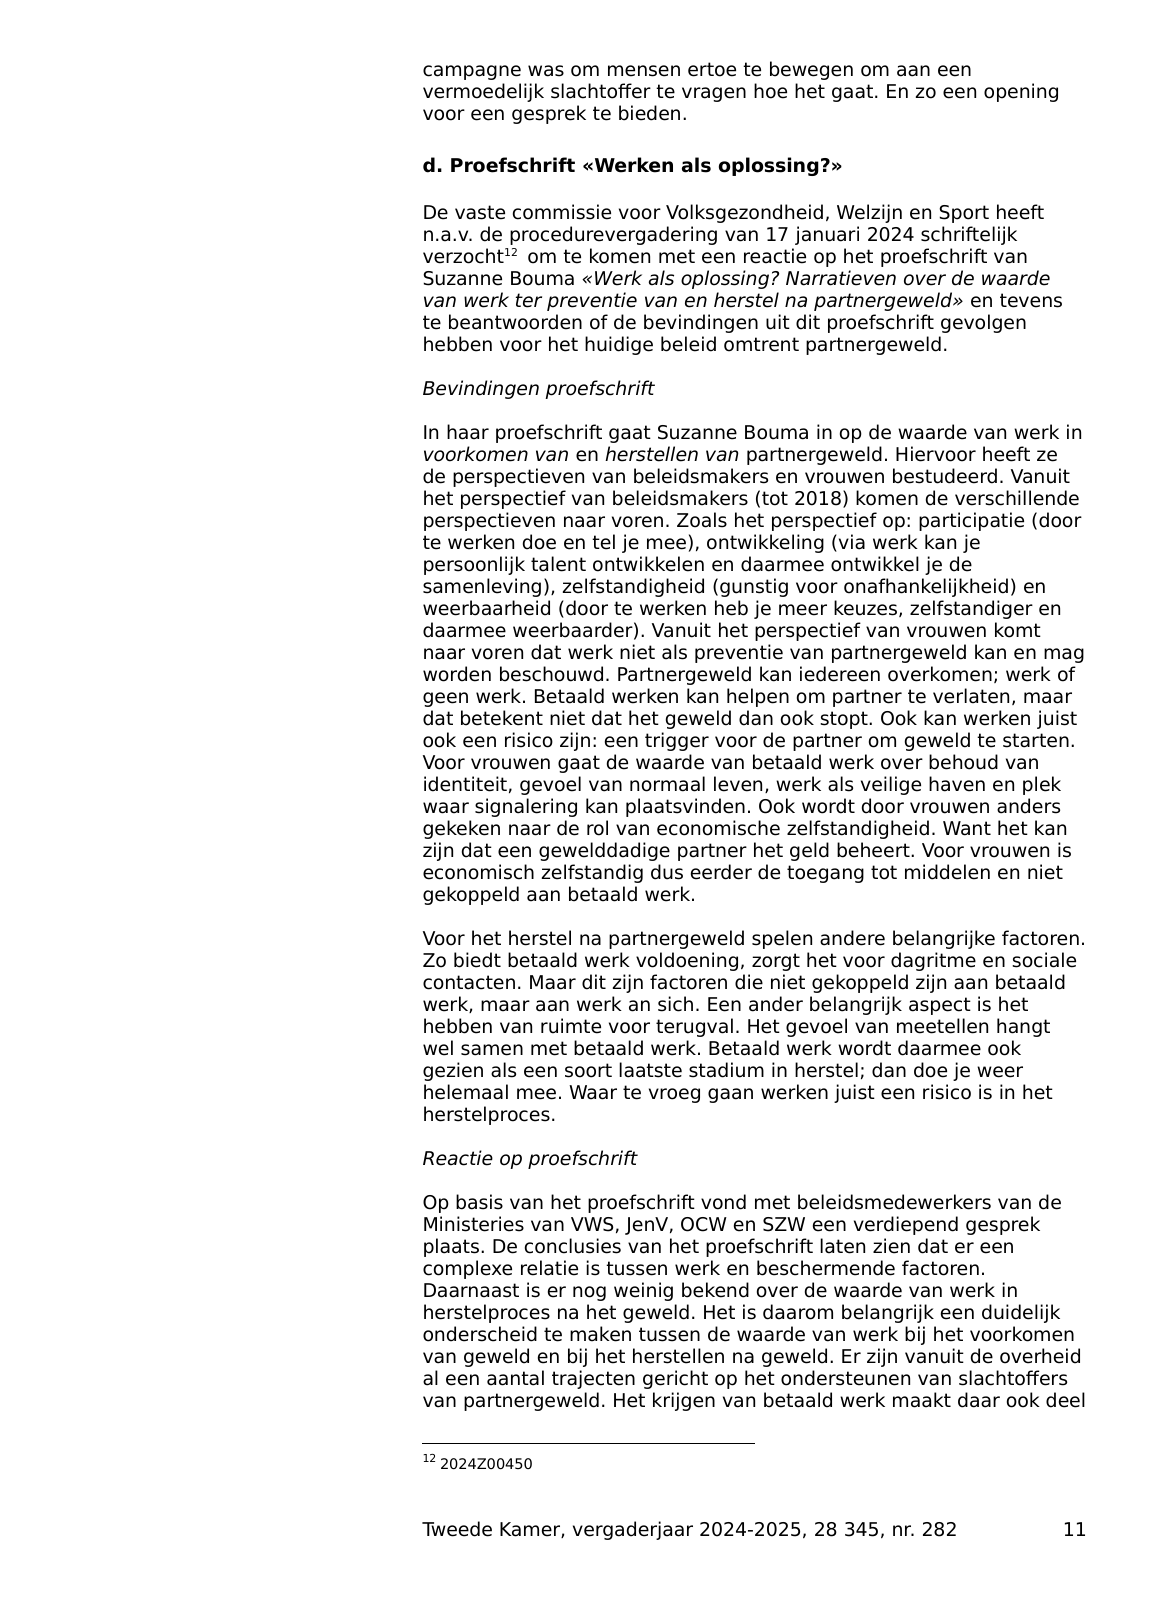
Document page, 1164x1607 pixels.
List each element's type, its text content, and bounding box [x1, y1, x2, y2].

text De vaste commissie voor Volksgezondheid, Welzijn en Sport heeft n.a.v. de procedurevergadering van 17 januari 2024 schriftelijk verzocht om te komen met een reactie op het proefschrift van Suzanne Bouma «Werk als oplossing? Narratieven over de waarde van werk ter preventie van en herstel na partnergeweld» en tevens te beantwoorden of de bevindingen uit dit proefschrift gevolgen hebben voor het huidige beleid omtrent partnergeweld. [422, 202, 1087, 356]
text campagne was om mensen ertoe te bewegen om aan een vermoedelijk slachtoffer te vragen hoe het gaat. En zo een opening voor een gesprek te bieden. [422, 59, 1087, 125]
text Voor het herstel na partnergeweld spelen andere belangrijke factoren. Zo biedt betaald werk voldoening, zorgt het voor dagritme en sociale contacten. Maar dit zijn factoren die niet gekoppeld zijn aan betaald werk, maar aan werk an sich. Een ander belangrijk aspect is het hebben van ruimte voor terugval. Het gevoel van meetellen hangt wel samen met betaald werk. Betaald werk wordt daarmee ook gezien als een soort laatste stadium in herstel; dan doe je weer helemaal mee. Waar te vroeg gaan werken juist een risico is in het herstelproces. [422, 928, 1087, 1126]
subtitle d. Proefschrift «Werken als oplossing?» [422, 155, 1087, 177]
text Op basis van het proefschrift vond met beleidsmedewerkers van de Ministeries van VWS, JenV, OCW en SZW een verdiepend gesprek plaats. De conclusies van het proefschrift laten zien dat er een complexe relatie is tussen werk en beschermende factoren. Daarnaast is er nog weinig bekend over de waarde van werk in herstelproces na het geweld. Het is daarom belangrijk een duidelijk onderscheid te maken tussen de waarde van werk bij het voorkomen van geweld en bij het herstellen na geweld. Er zijn vanuit de overheid al een aantal trajecten gericht op het ondersteunen van slachtoffers van partnergeweld. Het krijgen van betaald werk maakt daar ook deel [422, 1192, 1087, 1412]
subtitle Bevindingen proefschrift [422, 378, 1087, 400]
text 2024Z00450 [422, 1452, 1087, 1474]
text In haar proefschrift gaat Suzanne Bouma in op de waarde van werk in voorkomen van en herstellen van partnergeweld. Hiervoor heeft ze de perspectieven van beleidsmakers en vrouwen bestudeerd. Vanuit het perspectief van beleidsmakers (tot 2018) komen de verschillende perspectieven naar voren. Zoals het perspectief op: participatie (door te werken doe en tel je mee), ontwikkeling (via werk kan je persoonlijk talent ontwikkelen en daarmee ontwikkel je de samenleving), zelfstandigheid (gunstig voor onafhankelijkheid) en weerbaarheid (door te werken heb je meer keuzes, zelfstandiger en daarmee weerbaarder). Vanuit het perspectief van vrouwen komt naar voren dat werk niet als preventie van partnergeweld kan en mag worden beschouwd. Partnergeweld kan iedereen overkomen; werk of geen werk. Betaald werken kan helpen om partner te verlaten, maar dat betekent niet dat het geweld dan ook stopt. Ook kan werken juist ook een risico zijn: een trigger voor de partner om geweld te starten. Voor vrouwen gaat de waarde van betaald werk over behoud van identiteit, gevoel van normaal leven, werk als veilige haven en plek waar signalering kan plaatsvinden. Ook wordt door vrouwen anders gekeken naar de rol van economische zelfstandigheid. Want het kan zijn dat een gewelddadige partner het geld beheert. Voor vrouwen is economisch zelfstandig dus eerder de toegang tot middelen en niet gekoppeld aan betaald werk. [422, 422, 1087, 906]
subtitle Reactie op proefschrift [422, 1148, 1087, 1170]
